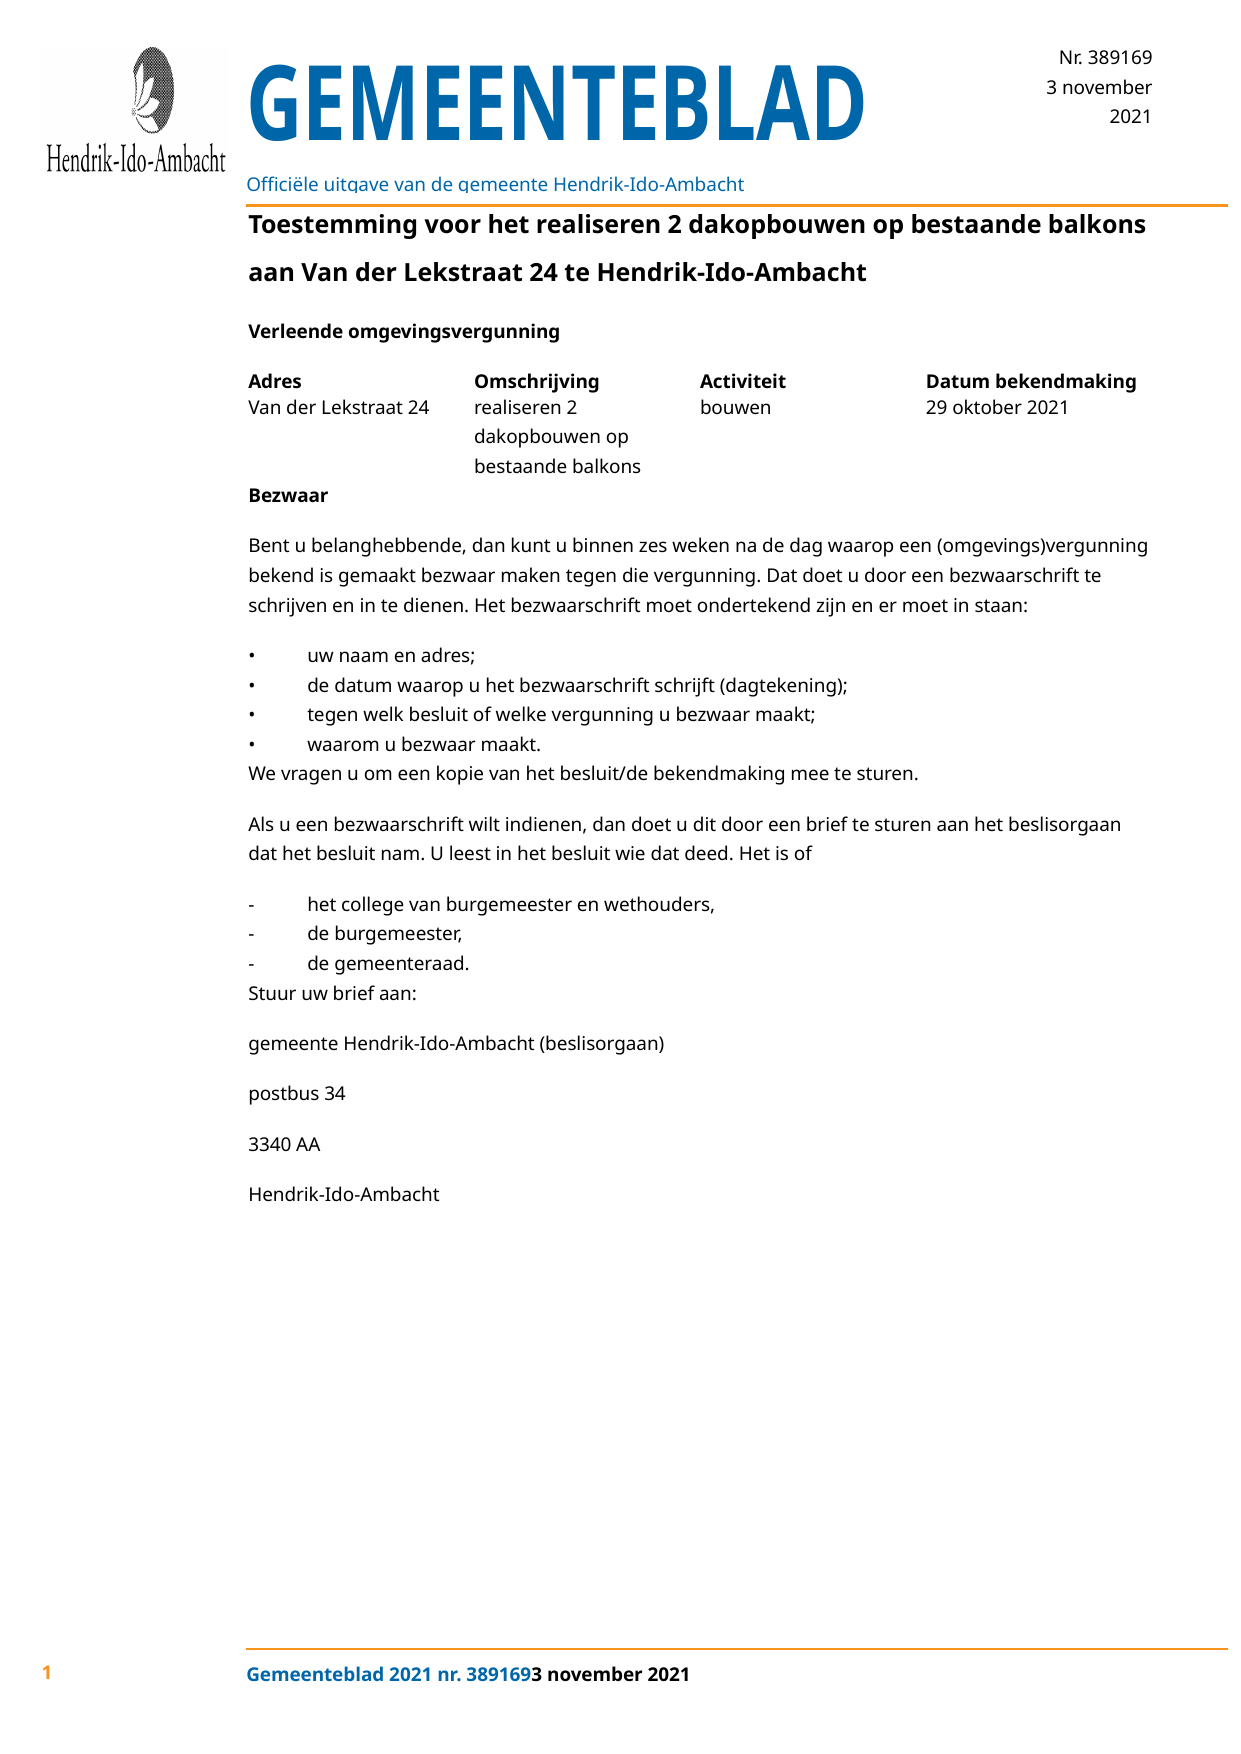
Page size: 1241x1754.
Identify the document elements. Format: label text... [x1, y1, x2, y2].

list het college van burgemeester en wethouders, [248, 891, 1152, 917]
list de datum waarop u het bezwaarschrift schrijft (dagtekening); [248, 672, 1152, 698]
text Als u een bezwaarschrift wilt indienen, dan doet u dit door een brief te sturen aan het beslisorgaan dat het besluit nam. U leest in het besluit wie dat deed. Het is of [248, 811, 1152, 866]
table_cell Van der Lekstraat 24 [248, 394, 474, 479]
text Toestemming voor het realiseren 2 dakopbouwen op bestaande balkons aan Van der Lekstraat 24 te Hendrik-Ido-Ambacht [248, 207, 1152, 288]
text 3340 AA [248, 1131, 1152, 1157]
text Bent u belanghebbende, dan kunt u binnen zes weken na de dag waarop een (omgevings)vergunning bekend is gemaakt bezwaar maken tegen die vergunning. Dat doet u door een bezwaarschrift te schrijven en in te dienen. Het bezwaarschrift moet ondertekend zijn en er moet in staan: [248, 533, 1152, 618]
text Hendrik-Ido-Ambacht [248, 1181, 1152, 1207]
list de burgemeester, [248, 921, 1152, 946]
table_header Activiteit [700, 369, 926, 394]
list waarom u bezwaar maakt. [248, 731, 1152, 757]
text Bezwaar [248, 482, 1152, 508]
text We vragen u om een kopie van het besluit/de bekendmaking mee te sturen. [248, 761, 1152, 786]
list de gemeenteraad. [248, 950, 1152, 976]
text Verleende omgevingsvergunning [248, 318, 1152, 344]
picture [41, 47, 231, 172]
table_cell realiseren 2 dakopbouwen op bestaande balkons [474, 394, 700, 479]
text gemeente Hendrik-Ido-Ambacht (beslisorgaan) [248, 1030, 1152, 1056]
table_header Datum bekendmaking [926, 369, 1152, 394]
list tegen welk besluit of welke vergunning u bezwaar maakt; [248, 701, 1152, 727]
text postbus 34 [248, 1081, 1152, 1106]
list uw naam en adres; [248, 642, 1152, 668]
table_header Omschrijving [474, 369, 700, 394]
table_header Adres [248, 369, 474, 394]
table_cell 29 oktober 2021 [926, 394, 1152, 479]
text Stuur uw brief aan: [248, 980, 1152, 1006]
table_cell bouwen [700, 394, 926, 479]
